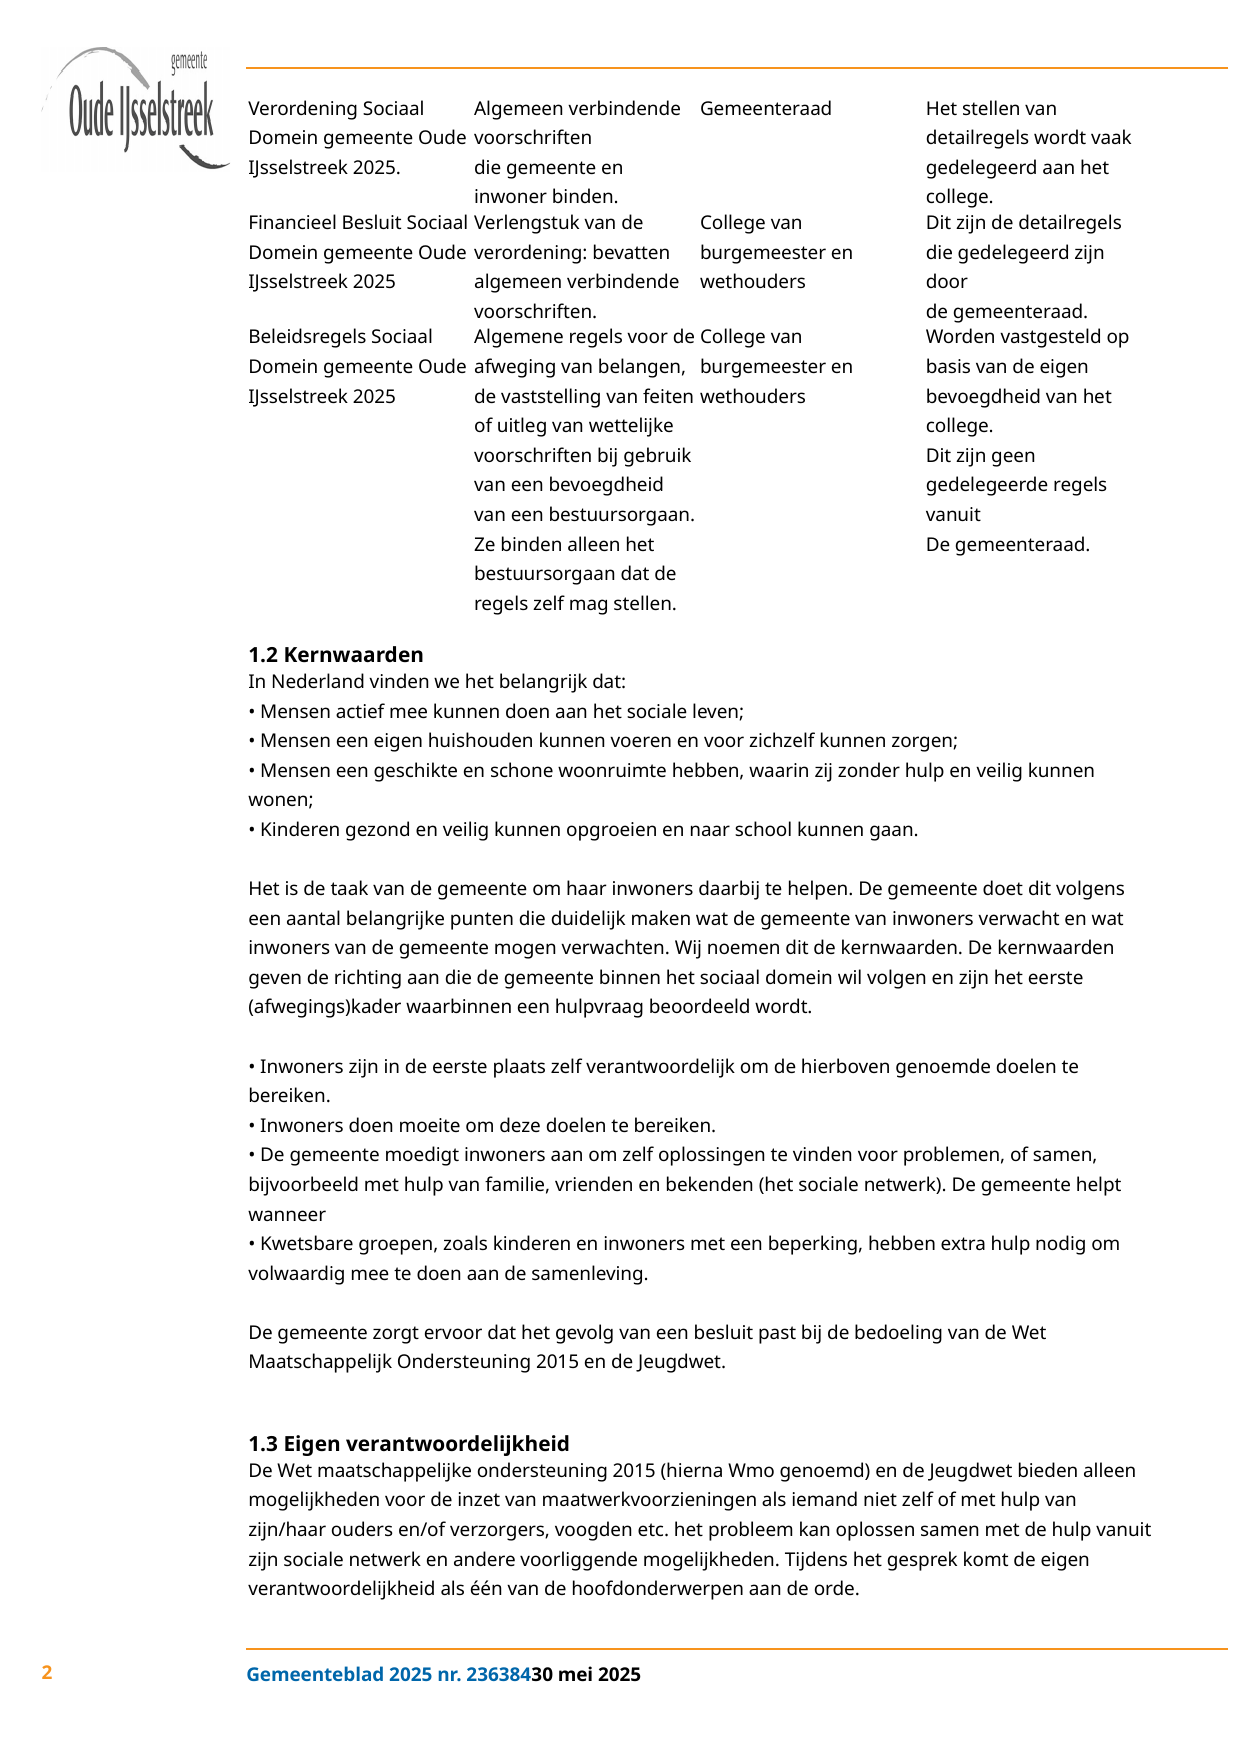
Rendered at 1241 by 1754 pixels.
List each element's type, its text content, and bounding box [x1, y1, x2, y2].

text 1.2 Kernwaarden [248, 640, 1152, 668]
text De gemeente zorgt ervoor dat het gevolg van een besluit past bij de bedoeling van de Wet Maatschappelijk Ondersteuning 2015 en de Jeugdwet. [248, 1319, 1152, 1374]
text • Inwoners doen moeite om deze doelen te bereiken. [248, 1112, 1152, 1138]
table_cell Algemeen verbindende voorschriften die gemeente en inwoner binden. [474, 95, 700, 209]
text • Mensen een geschikte en schone woonruimte hebben, waarin zij zonder hulp en veilig kunnen wonen; [248, 757, 1152, 812]
text • Mensen een eigen huishouden kunnen voeren en voor zichzelf kunnen zorgen; [248, 727, 1152, 753]
text • Kinderen gezond en veilig kunnen opgroeien en naar school kunnen gaan. [248, 816, 1152, 842]
text • Inwoners zijn in de eerste plaats zelf verantwoordelijk om de hierboven genoemde doelen te bereiken. [248, 1053, 1152, 1108]
table_cell Verlengstuk van de verordening: bevatten algemeen verbindende voorschriften. [474, 209, 700, 324]
picture [41, 47, 231, 172]
table_cell Algemene regels voor de afweging van belangen, de vaststelling van feiten of uitleg van wettelijke voorschriften bij gebruik van een bevoegdheid van een bestuursorgaan. Ze binden alleen het bestuursorgaan dat de regels zelf mag stellen. [474, 324, 700, 616]
text Het is de taak van de gemeente om haar inwoners daarbij te helpen. De gemeente doet dit volgens een aantal belangrijke punten die duidelijk maken wat de gemeente van inwoners verwacht en wat inwoners van de gemeente mogen verwachten. Wij noemen dit de kernwaarden. De kernwaarden geven de richting aan die de gemeente binnen het sociaal domein wil volgen en zijn het eerste (afwegings)kader waarbinnen een hulpvraag beoordeeld wordt. [248, 875, 1152, 1019]
text • Mensen actief mee kunnen doen aan het sociale leven; [248, 698, 1152, 723]
text In Nederland vinden we het belangrijk dat: [248, 668, 1152, 694]
table_cell Beleidsregels Sociaal Domein gemeente Oude IJsselstreek 2025 [248, 324, 474, 616]
text • Kwetsbare groepen, zoals kinderen en inwoners met een beperking, hebben extra hulp nodig om volwaardig mee te doen aan de samenleving. [248, 1230, 1152, 1286]
table_cell College van burgemeester en wethouders [700, 324, 926, 616]
table_cell Gemeenteraad [700, 95, 926, 209]
table_cell Financieel Besluit Sociaal Domein gemeente Oude IJsselstreek 2025 [248, 209, 474, 324]
table_cell Worden vastgesteld op basis van de eigen bevoegdheid van het college. Dit zijn geen gedelegeerde regels vanuit De gemeenteraad. [926, 324, 1152, 616]
table_cell Het stellen van detailregels wordt vaak gedelegeerd aan het college. [926, 95, 1152, 209]
table_cell College van burgemeester en wethouders [700, 209, 926, 324]
text De Wet maatschappelijke ondersteuning 2015 (hierna Wmo genoemd) en de Jeugdwet bieden alleen mogelijkheden voor de inzet van maatwerkvoorzieningen als iemand niet zelf of met hulp van zijn/haar ouders en/of verzorgers, voogden etc. het probleem kan oplossen samen met de hulp vanuit zijn sociale netwerk en andere voorliggende mogelijkheden. Tijdens het gesprek komt de eigen verantwoordelijkheid als één van de hoofdonderwerpen aan de orde. [248, 1457, 1152, 1601]
text 1.3 Eigen verantwoordelijkheid [248, 1429, 1152, 1457]
text • De gemeente moedigt inwoners aan om zelf oplossingen te vinden voor problemen, of samen, bijvoorbeeld met hulp van familie, vrienden en bekenden (het sociale netwerk). De gemeente helpt wanneer [248, 1142, 1152, 1226]
table_cell Dit zijn de detailregels die gedelegeerd zijn door de gemeenteraad. [926, 209, 1152, 324]
table_cell Verordening Sociaal Domein gemeente Oude IJsselstreek 2025. [248, 95, 474, 209]
